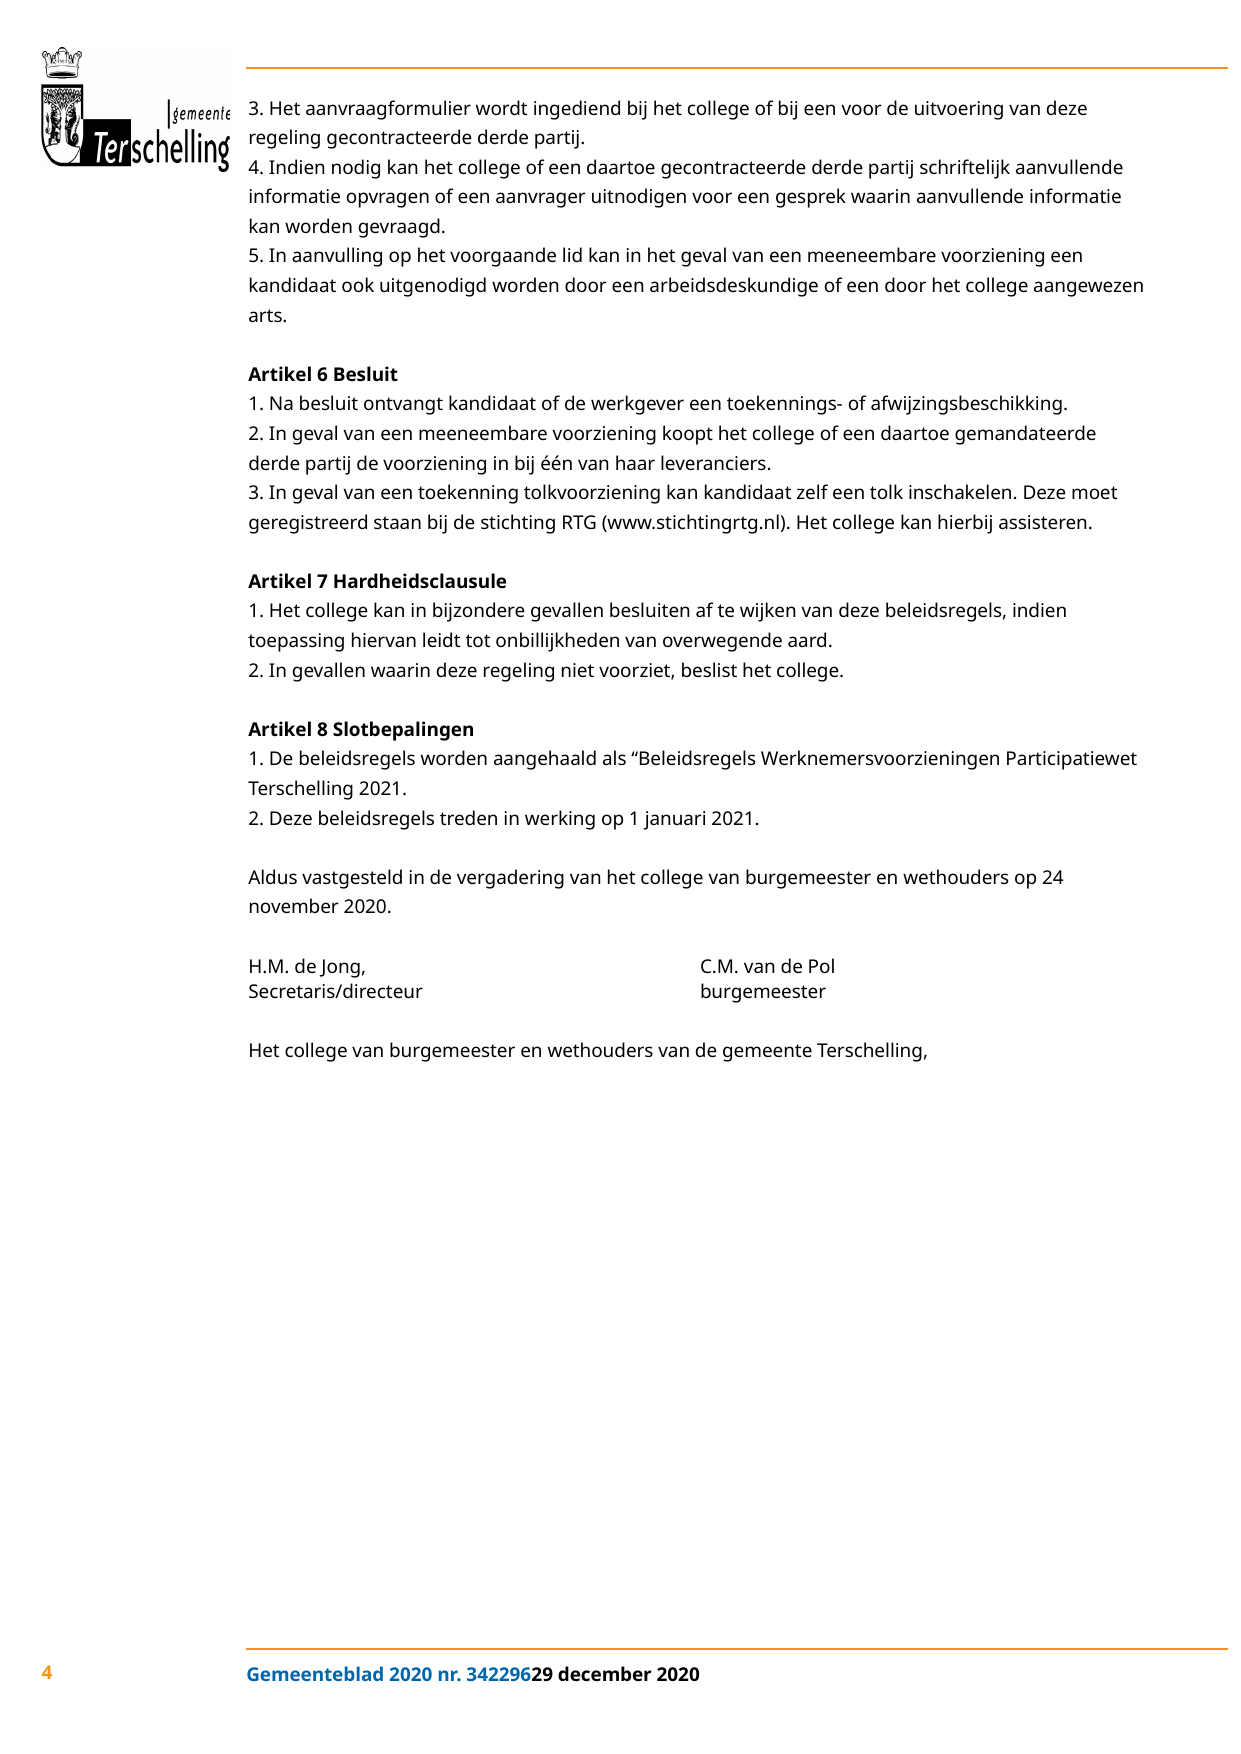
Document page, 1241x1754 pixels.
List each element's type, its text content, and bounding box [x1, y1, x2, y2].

text Artikel 8 Slotbepalingen [248, 716, 1152, 742]
text Artikel 6 Besluit [248, 361, 1152, 387]
table_cell Secretaris/directeur [248, 979, 700, 1004]
text 3. In geval van een toekenning tolkvoorziening kan kandidaat zelf een tolk inschakelen. Deze moet geregistreerd staan bij de stichting RTG (www.stichtingrtg.nl). Het college kan hierbij assisteren. [248, 479, 1152, 535]
text 5. In aanvulling op het voorgaande lid kan in het geval van een meeneembare voorziening een kandidaat ook uitgenodigd worden door een arbeidsdeskundige of een door het college aangewezen arts. [248, 243, 1152, 328]
text 3. Het aanvraagformulier wordt ingediend bij het college of bij een voor de uitvoering van deze regeling gecontracteerde derde partij. [248, 95, 1152, 150]
text 2. Deze beleidsregels treden in werking op 1 januari 2021. [248, 805, 1152, 831]
table_header H.M. de Jong, [248, 953, 700, 978]
text 4. Indien nodig kan het college of een daartoe gecontracteerde derde partij schriftelijk aanvullende informatie opvragen of een aanvrager uitnodigen voor een gesprek waarin aanvullende informatie kan worden gevraagd. [248, 154, 1152, 239]
text 2. In geval van een meeneembare voorziening koopt het college of een daartoe gemandateerde derde partij de voorziening in bij één van haar leveranciers. [248, 420, 1152, 476]
text 1. De beleidsregels worden aangehaald als “Beleidsregels Werknemersvoorzieningen Participatiewet Terschelling 2021. [248, 746, 1152, 801]
text 2. In gevallen waarin deze regeling niet voorziet, beslist het college. [248, 657, 1152, 683]
text 1. Na besluit ontvangt kandidaat of de werkgever een toekennings- of afwijzingsbeschikking. [248, 391, 1152, 416]
text Aldus vastgesteld in de vergadering van het college van burgemeester en wethouders op 24 november 2020. [248, 864, 1152, 919]
text Het college van burgemeester en wethouders van de gemeente Terschelling, [248, 1037, 1152, 1063]
table_header C.M. van de Pol [700, 953, 1152, 978]
table_cell burgemeester [700, 979, 1152, 1004]
text Artikel 7 Hardheidsclausule [248, 568, 1152, 594]
text 1. Het college kan in bijzondere gevallen besluiten af te wijken van deze beleidsregels, indien toepassing hiervan leidt tot onbillijkheden van overwegende aard. [248, 598, 1152, 653]
picture [41, 47, 231, 172]
